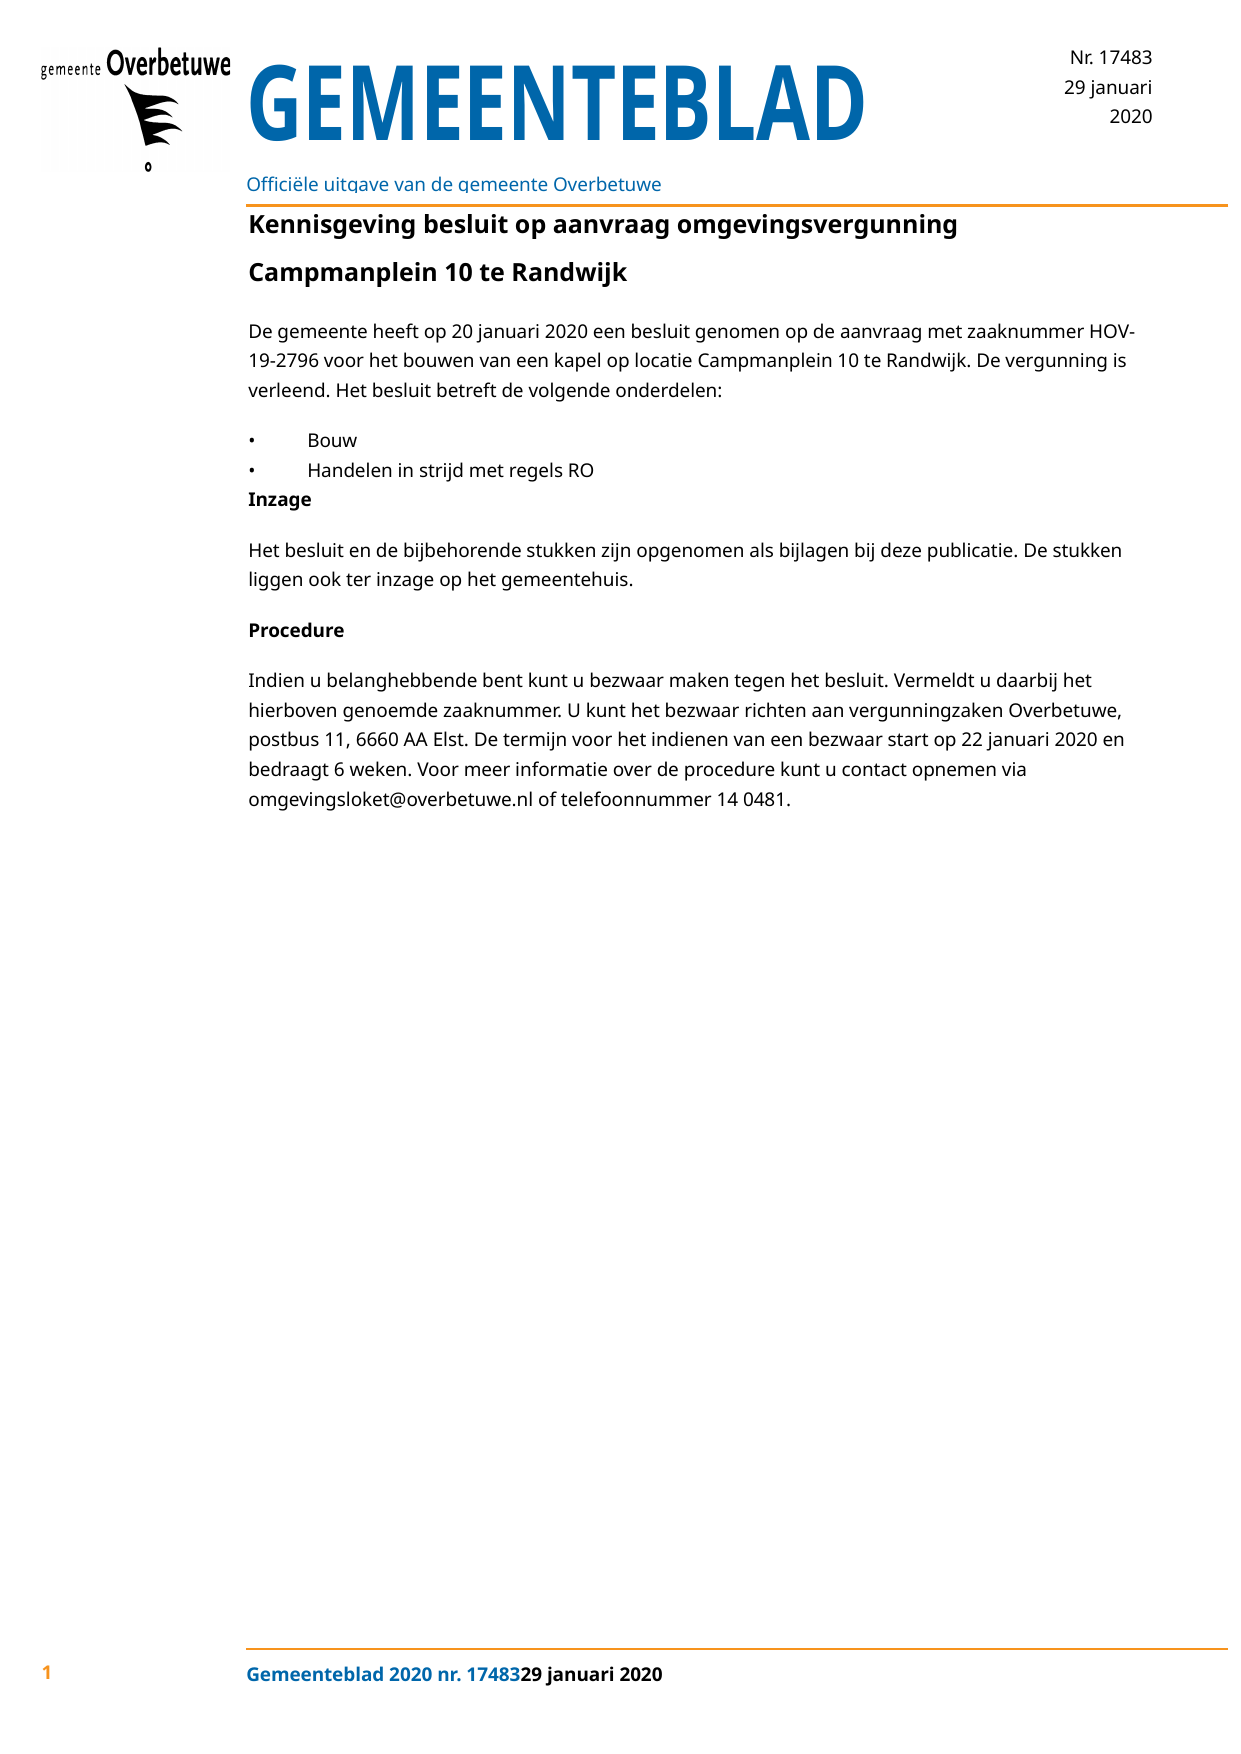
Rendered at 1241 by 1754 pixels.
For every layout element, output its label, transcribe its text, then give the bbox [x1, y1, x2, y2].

list Bouw [248, 427, 1152, 453]
text Het besluit en de bijbehorende stukken zijn opgenomen als bijlagen bij deze publicatie. De stukken liggen ook ter inzage op het gemeentehuis. [248, 537, 1152, 592]
text Indien u belanghebbende bent kunt u bezwaar maken tegen het besluit. Vermeldt u daarbij het hierboven genoemde zaaknummer. U kunt het bezwaar richten aan vergunningzaken Overbetuwe, postbus 11, 6660 AA Elst. De termijn voor het indienen van een bezwaar start op 22 januari 2020 en bedraagt 6 weken. Voor meer informatie over de procedure kunt u contact opnemen via omgevingsloket@overbetuwe.nl of telefoonnummer 14 0481. [248, 667, 1152, 812]
text Kennisgeving besluit op aanvraag omgevingsvergunning Campmanplein 10 te Randwijk [248, 207, 1152, 288]
text Inzage [248, 487, 1152, 512]
text Procedure [248, 617, 1152, 643]
list Handelen in strijd met regels RO [248, 457, 1152, 483]
text De gemeente heeft op 20 januari 2020 een besluit genomen op de aanvraag met zaaknummer HOV-19-2796 voor het bouwen van een kapel op locatie Campmanplein 10 te Randwijk. De vergunning is verleend. Het besluit betreft de volgende onderdelen: [248, 318, 1152, 403]
picture [41, 47, 231, 172]
